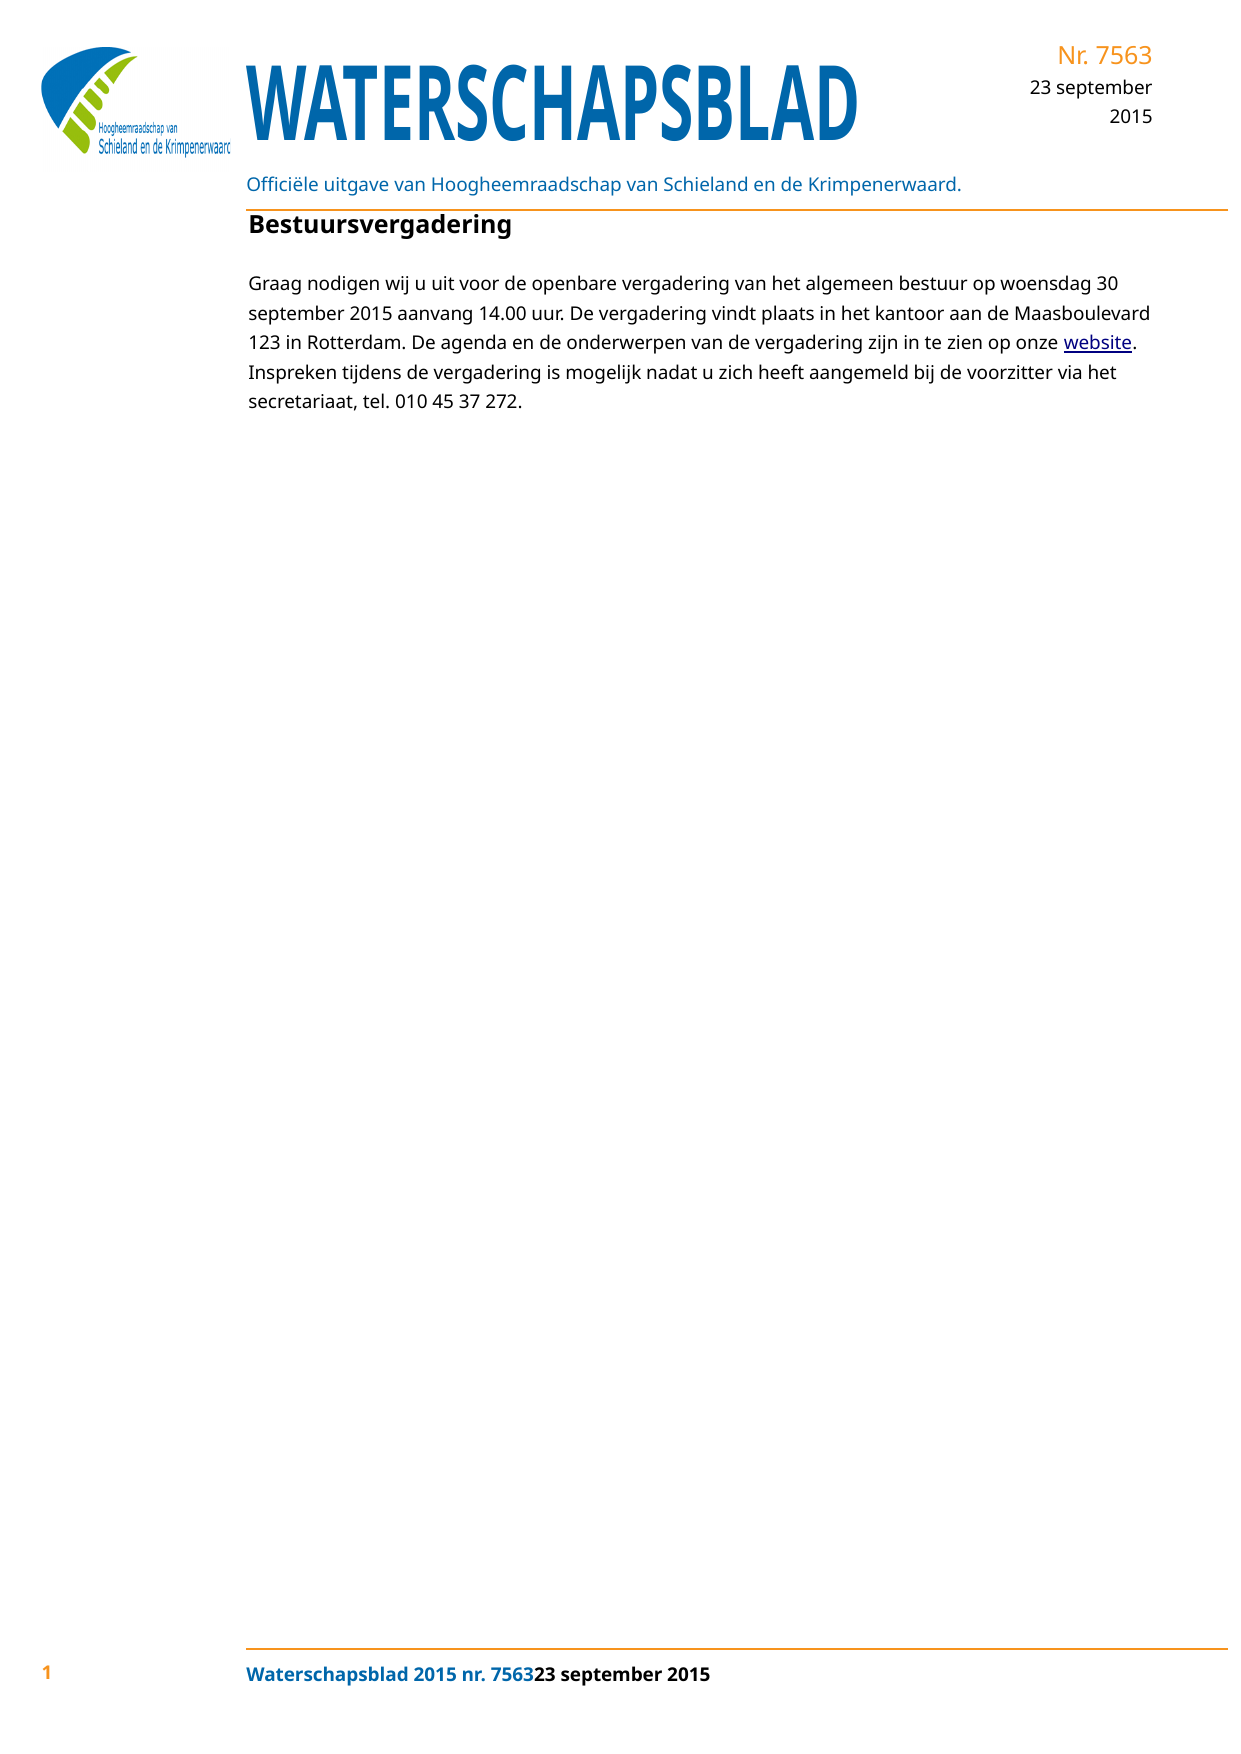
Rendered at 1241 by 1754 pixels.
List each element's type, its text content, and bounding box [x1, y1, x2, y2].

text Bestuursvergadering [248, 211, 1152, 241]
text Graag nodigen wij u uit voor de openbare vergadering van het algemeen bestuur op woensdag 30 september 2015 aanvang 14.00 uur. De vergadering vindt plaats in het kantoor aan de Maasboulevard 123 in Rotterdam. De agenda en de onderwerpen van de vergadering zijn in te zien op onze website. Inspreken tijdens de vergadering is mogelijk nadat u zich heeft aangemeld bij de voorzitter via het secretariaat, tel. 010 45 37 272. [248, 270, 1152, 414]
picture [41, 47, 231, 172]
